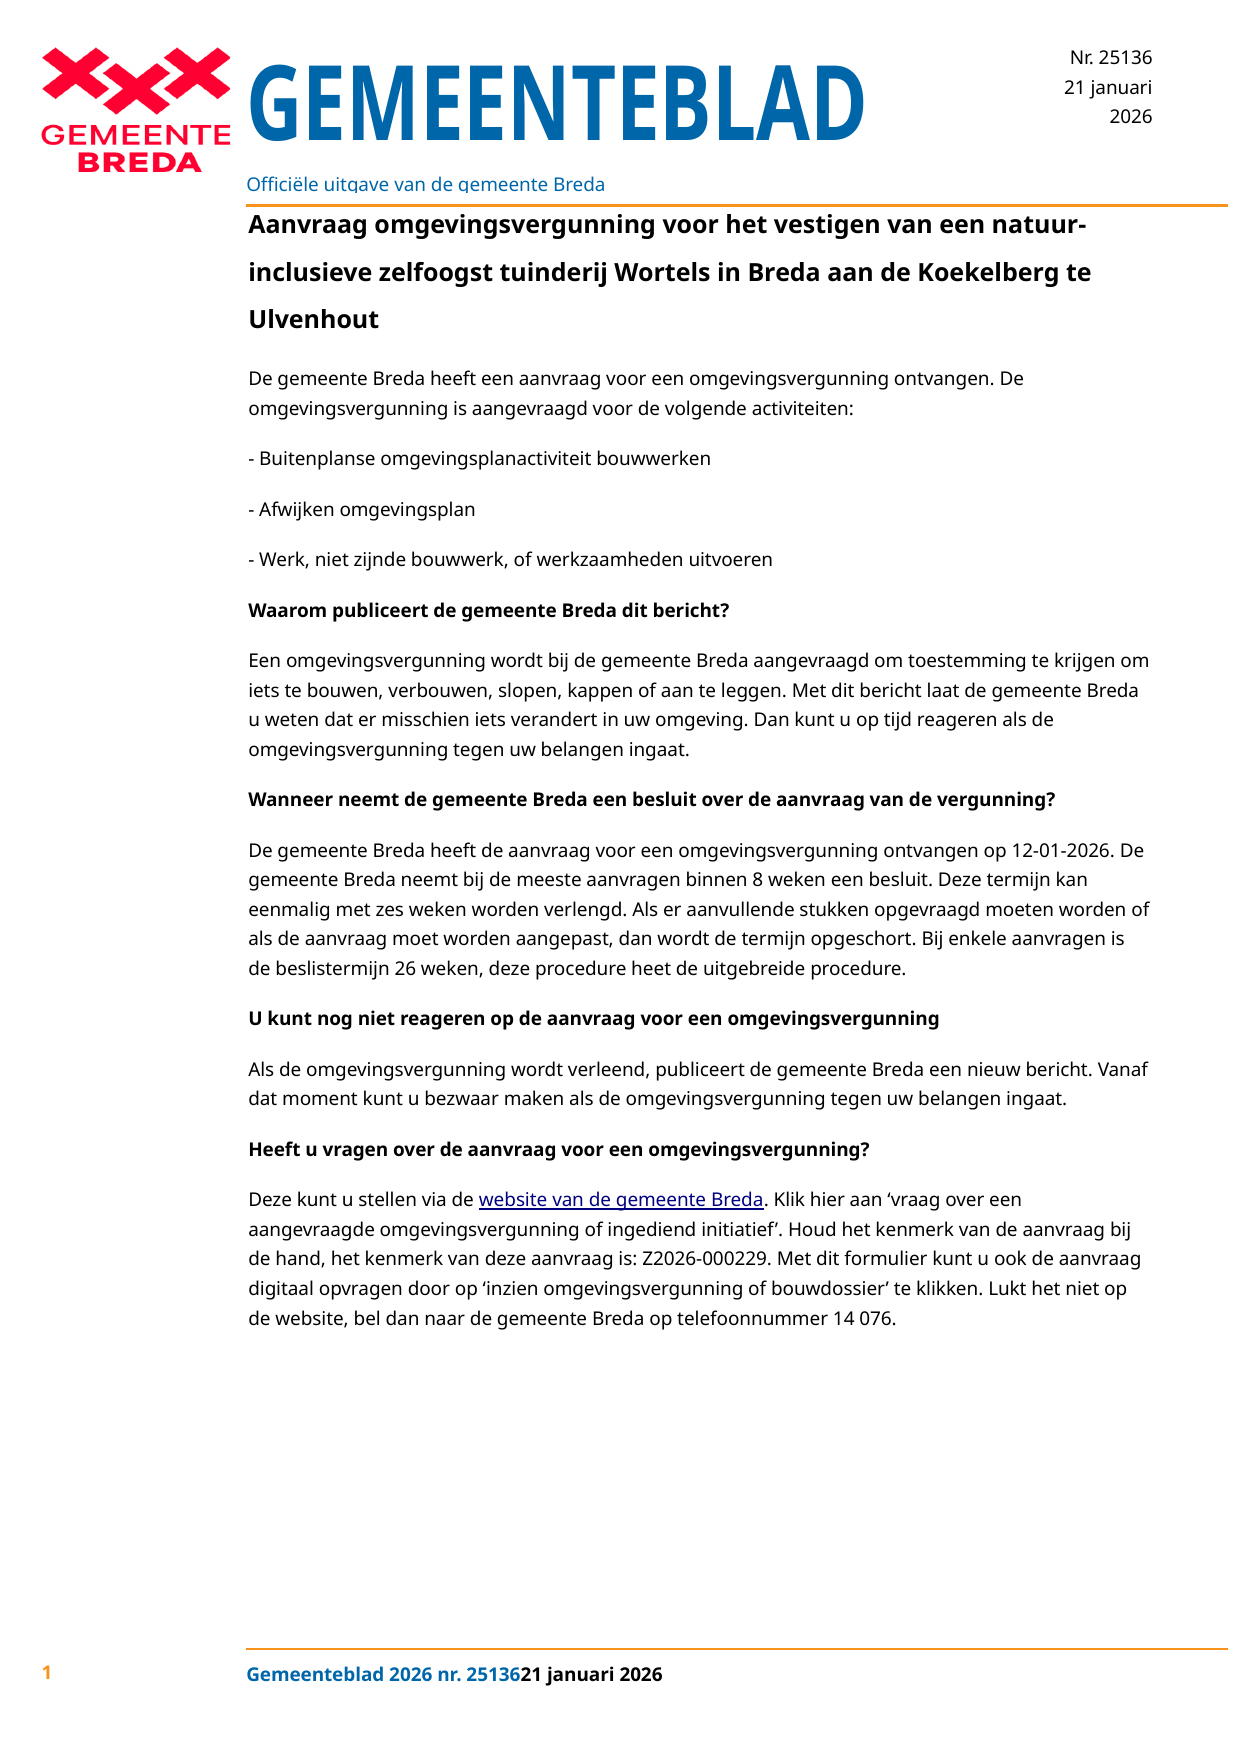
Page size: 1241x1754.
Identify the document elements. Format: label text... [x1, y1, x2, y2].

text De gemeente Breda heeft een aanvraag voor een omgevingsvergunning ontvangen. De omgevingsvergunning is aangevraagd voor de volgende activiteiten: [248, 366, 1152, 421]
text - Buitenplanse omgevingsplanactiviteit bouwwerken [248, 446, 1152, 471]
text - Werk, niet zijnde bouwwerk, of werkzaamheden uitvoeren [248, 546, 1152, 572]
text Heeft u vragen over de aanvraag voor een omgevingsvergunning? [248, 1136, 1152, 1162]
picture [41, 47, 231, 172]
text De gemeente Breda heeft de aanvraag voor een omgevingsvergunning ontvangen op 12-01-2026. De gemeente Breda neemt bij de meeste aanvragen binnen 8 weken een besluit. Deze termijn kan eenmalig met zes weken worden verlengd. Als er aanvullende stukken opgevraagd moeten worden of als de aanvraag moet worden aangepast, dan wordt de termijn opgeschort. Bij enkele aanvragen is de beslistermijn 26 weken, deze procedure heet de uitgebreide procedure. [248, 837, 1152, 981]
text U kunt nog niet reageren op de aanvraag voor een omgevingsvergunning [248, 1006, 1152, 1031]
text Een omgevingsvergunning wordt bij de gemeente Breda aangevraagd om toestemming te krijgen om iets te bouwen, verbouwen, slopen, kappen of aan te leggen. Met dit bericht laat de gemeente Breda u weten dat er misschien iets verandert in uw omgeving. Dan kunt u op tijd reageren als de omgevingsvergunning tegen uw belangen ingaat. [248, 647, 1152, 762]
text Deze kunt u stellen via de website van de gemeente Breda. Klik hier aan ‘vraag over een aangevraagde omgevingsvergunning of ingediend initiatief’. Houd het kenmerk van de aanvraag bij de hand, het kenmerk van deze aanvraag is: Z2026-000229. Met dit formulier kunt u ook de aanvraag digitaal opvragen door op ‘inzien omgevingsvergunning of bouwdossier’ te klikken. Lukt het niet op de website, bel dan naar de gemeente Breda op telefoonnummer 14 076. [248, 1186, 1152, 1330]
text Als de omgevingsvergunning wordt verleend, publiceert de gemeente Breda een nieuw bericht. Vanaf dat moment kunt u bezwaar maken als de omgevingsvergunning tegen uw belangen ingaat. [248, 1056, 1152, 1111]
text Waarom publiceert de gemeente Breda dit bericht? [248, 597, 1152, 622]
text - Afwijken omgevingsplan [248, 496, 1152, 522]
text Wanneer neemt de gemeente Breda een besluit over de aanvraag van de vergunning? [248, 786, 1152, 812]
text Aanvraag omgevingsvergunning voor het vestigen van een natuur-inclusieve zelfoogst tuinderij Wortels in Breda aan de Koekelberg te Ulvenhout [248, 207, 1152, 336]
